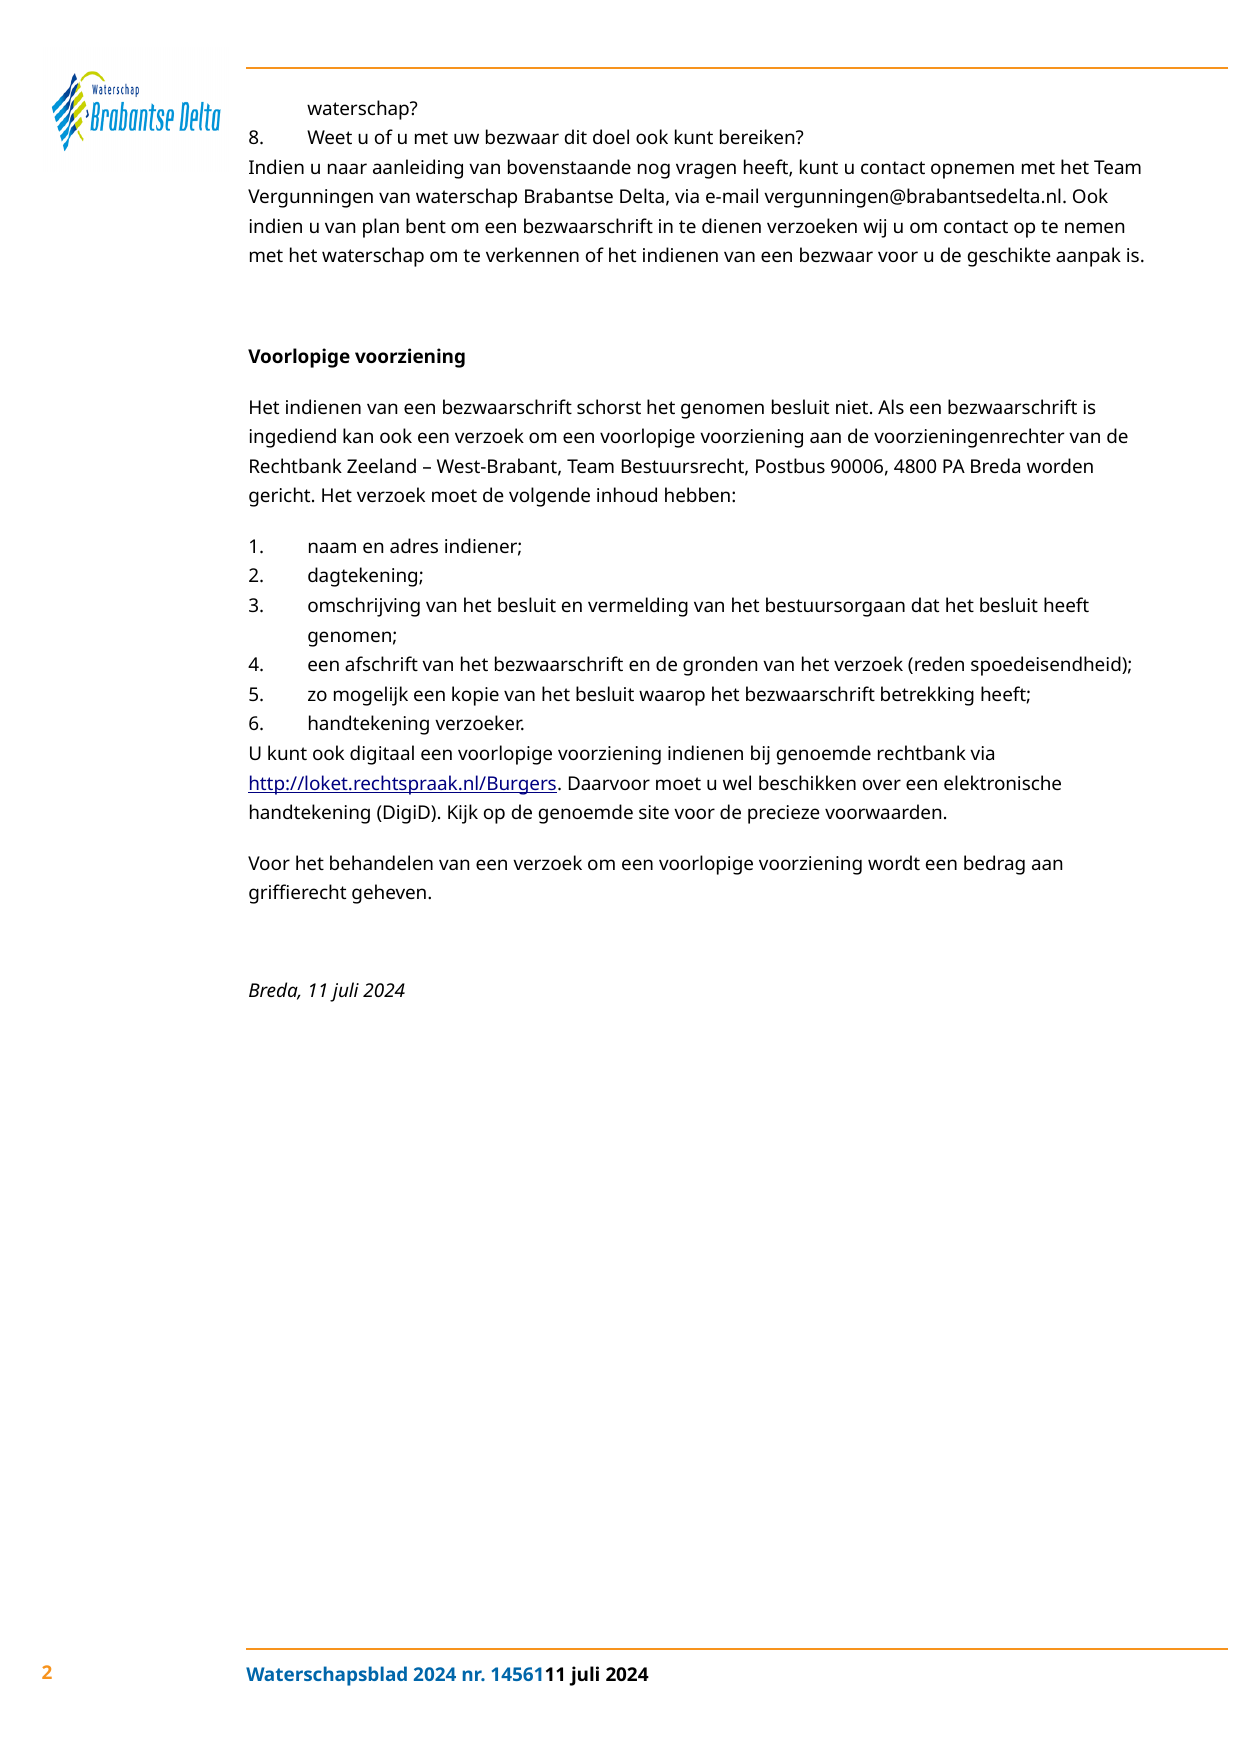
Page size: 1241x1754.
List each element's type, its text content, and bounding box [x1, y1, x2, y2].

list Weet u of u met uw bezwaar dit doel ook kunt bereiken? [248, 124, 1152, 150]
text Indien u naar aanleiding van bovenstaande nog vragen heeft, kunt u contact opnemen met het Team Vergunningen van waterschap Brabantse Delta, via e-mail vergunningen@brabantsedelta.nl. Ook indien u van plan bent om een bezwaarschrift in te dienen verzoeken wij u om contact op te nemen met het waterschap om te verkennen of het indienen van een bezwaar voor u de geschikte aanpak is. [248, 154, 1152, 268]
list zo mogelijk een kopie van het besluit waarop het bezwaarschrift betrekking heeft; [248, 681, 1152, 707]
list waterschap? [248, 95, 1152, 121]
list naam en adres indiener; [248, 533, 1152, 559]
list een afschrift van het bezwaarschrift en de gronden van het verzoek (reden spoedeisendheid); [248, 651, 1152, 677]
picture [41, 47, 231, 172]
text Voor het behandelen van een verzoek om een voorlopige voorziening wordt een bedrag aan griffierecht geheven. [248, 850, 1152, 905]
text Het indienen van een bezwaarschrift schorst het genomen besluit niet. Als een bezwaarschrift is ingediend kan ook een verzoek om een voorlopige voorziening aan de voorzieningenrechter van de Rechtbank Zeeland – West-Brabant, Team Bestuursrecht, Postbus 90006, 4800 PA Breda worden gericht. Het verzoek moet de volgende inhoud hebben: [248, 394, 1152, 508]
text Breda, 11 juli 2024 [248, 978, 1152, 1003]
list omschrijving van het besluit en vermelding van het bestuursorgaan dat het besluit heeft genomen; [248, 592, 1152, 648]
text Voorlopige voorziening [248, 343, 1152, 369]
text U kunt ook digitaal een voorlopige voorziening indienen bij genoemde rechtbank via http://loket.rechtspraak.nl/Burgers. Daarvoor moet u wel beschikken over een elektronische handtekening (DigiD). Kijk op de genoemde site voor de precieze voorwaarden. [248, 740, 1152, 825]
list handtekening verzoeker. [248, 711, 1152, 736]
list dagtekening; [248, 563, 1152, 588]
